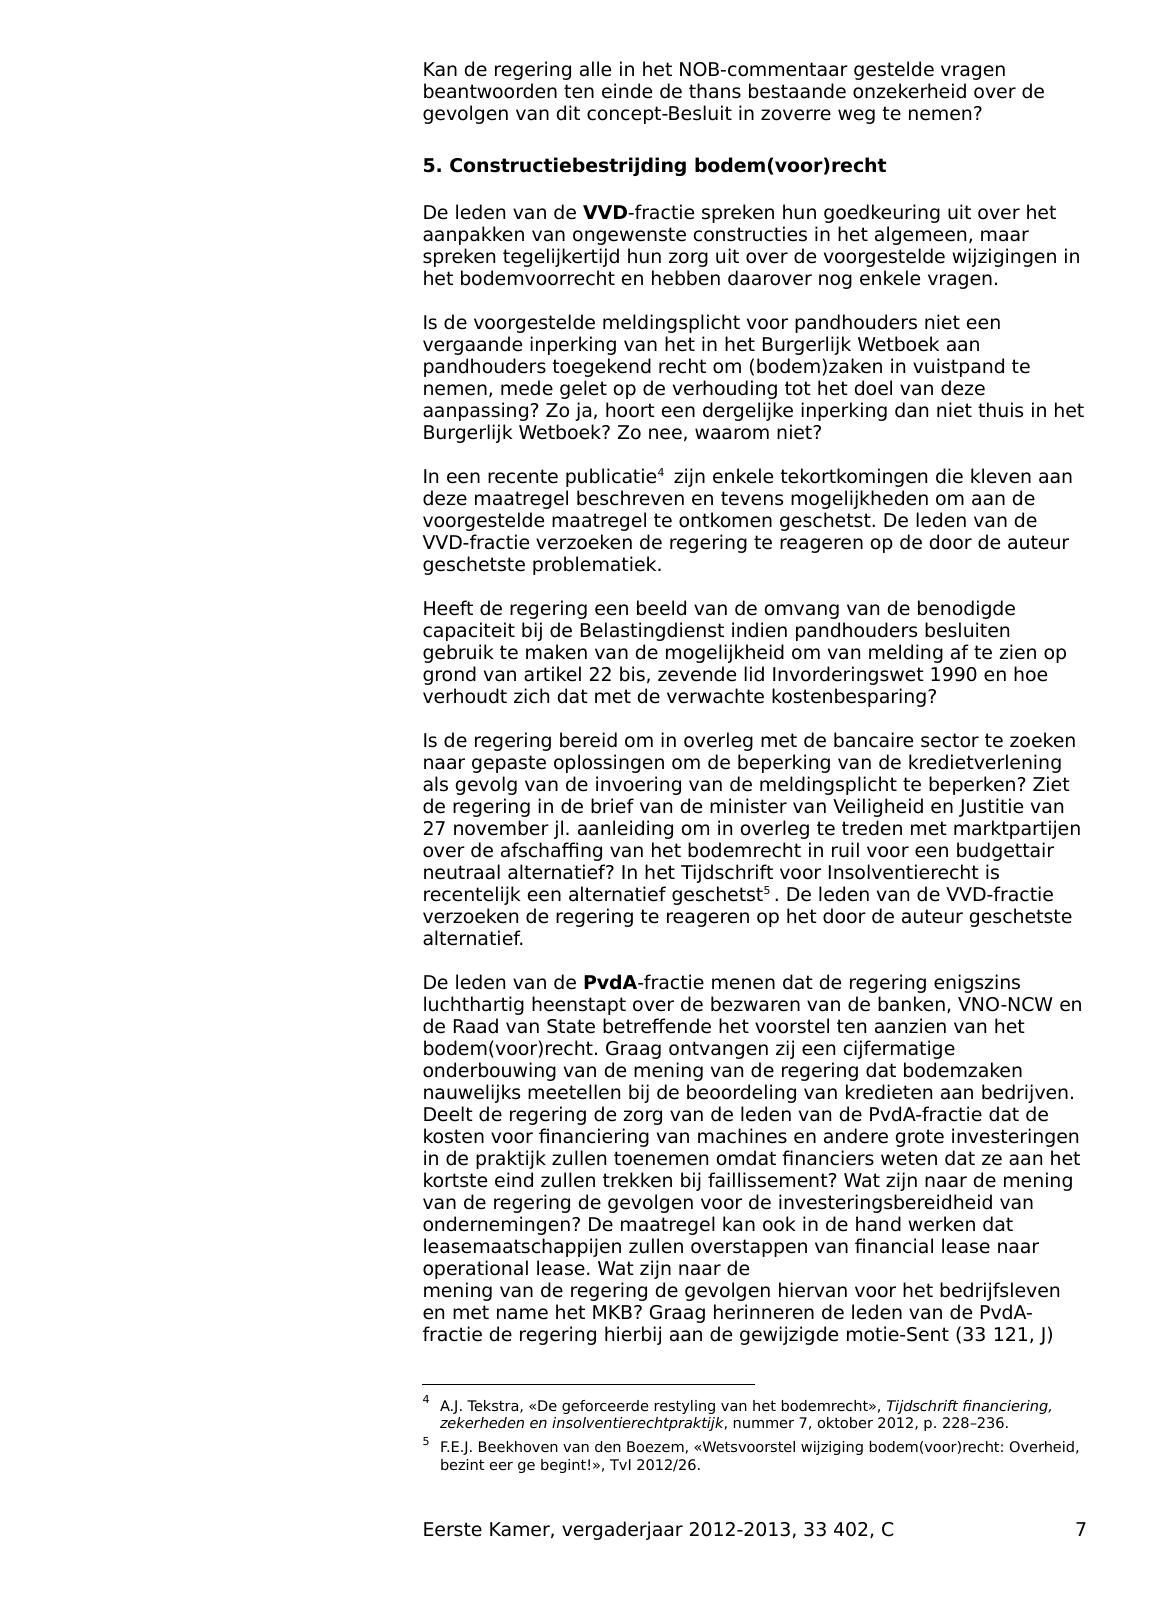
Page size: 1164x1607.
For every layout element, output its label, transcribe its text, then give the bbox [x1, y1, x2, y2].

text F.E.J. Beekhoven van den Boezem, «Wetsvoorstel wijziging bodem(voor)recht: Overheid, bezint eer ge begint!», TvI 2012/26. [422, 1435, 1087, 1474]
subtitle 5. Constructiebestrijding bodem(voor)recht [422, 155, 1087, 177]
text mening van de regering de gevolgen hiervan voor het bedrijfsleven en met name het MKB? Graag herinneren de leden van de PvdA-fractie de regering hierbij aan de gewijzigde motie-Sent (33 121, J) [422, 1280, 1087, 1346]
text Is de voorgestelde meldingsplicht voor pandhouders niet een vergaande inperking van het in het Burgerlijk Wetboek aan pandhouders toegekend recht om (bodem)zaken in vuistpand te nemen, mede gelet op de verhouding tot het doel van deze aanpassing? Zo ja, hoort een dergelijke inperking dan niet thuis in het Burgerlijk Wetboek? Zo nee, waarom niet? [422, 312, 1087, 444]
text Kan de regering alle in het NOB-commentaar gestelde vragen beantwoorden ten einde de thans bestaande onzekerheid over de gevolgen van dit concept-Besluit in zoverre weg te nemen? [422, 59, 1087, 125]
text De leden van de PvdA-fractie menen dat de regering enigszins luchthartig heenstapt over de bezwaren van de banken, VNO-NCW en de Raad van State betreffende het voorstel ten aanzien van het bodem(voor)recht. Graag ontvangen zij een cijfermatige onderbouwing van de mening van de regering dat bodemzaken nauwelijks meetellen bij de beoordeling van kredieten aan bedrijven. Deelt de regering de zorg van de leden van de PvdA-fractie dat de kosten voor financiering van machines en andere grote investeringen in de praktijk zullen toenemen omdat financiers weten dat ze aan het kortste eind zullen trekken bij faillissement? Wat zijn naar de mening van de regering de gevolgen voor de investeringsbereidheid van ondernemingen? De maatregel kan ook in de hand werken dat leasemaatschappijen zullen overstappen van financial lease naar operational lease. Wat zijn naar de [422, 972, 1087, 1280]
text In een recente publicatie zijn enkele tekortkomingen die kleven aan deze maatregel beschreven en tevens mogelijkheden om aan de voorgestelde maatregel te ontkomen geschetst. De leden van de VVD-fractie verzoeken de regering te reageren op de door de auteur geschetste problematiek. [422, 466, 1087, 576]
text A.J. Tekstra, «De geforceerde restyling van het bodemrecht», Tijdschrift financiering, zekerheden en insolventierechtpraktijk, nummer 7, oktober 2012, p. 228–236. [422, 1393, 1087, 1432]
text Is de regering bereid om in overleg met de bancaire sector te zoeken naar gepaste oplossingen om de beperking van de kredietverlening als gevolg van de invoering van de meldingsplicht te beperken? Ziet de regering in de brief van de minister van Veiligheid en Justitie van 27 november jl. aanleiding om in overleg te treden met marktpartijen over de afschaffing van het bodemrecht in ruil voor een budgettair neutraal alternatief? In het Tijdschrift voor Insolventierecht is recentelijk een alternatief geschetst. De leden van de VVD-fractie verzoeken de regering te reageren op het door de auteur geschetste alternatief. [422, 730, 1087, 950]
text Heeft de regering een beeld van de omvang van de benodigde capaciteit bij de Belastingdienst indien pandhouders besluiten gebruik te maken van de mogelijkheid om van melding af te zien op grond van artikel 22 bis, zevende lid Invorderingswet 1990 en hoe verhoudt zich dat met de verwachte kostenbesparing? [422, 598, 1087, 708]
text De leden van de VVD-fractie spreken hun goedkeuring uit over het aanpakken van ongewenste constructies in het algemeen, maar spreken tegelijkertijd hun zorg uit over de voorgestelde wijzigingen in het bodemvoorrecht en hebben daarover nog enkele vragen. [422, 202, 1087, 290]
